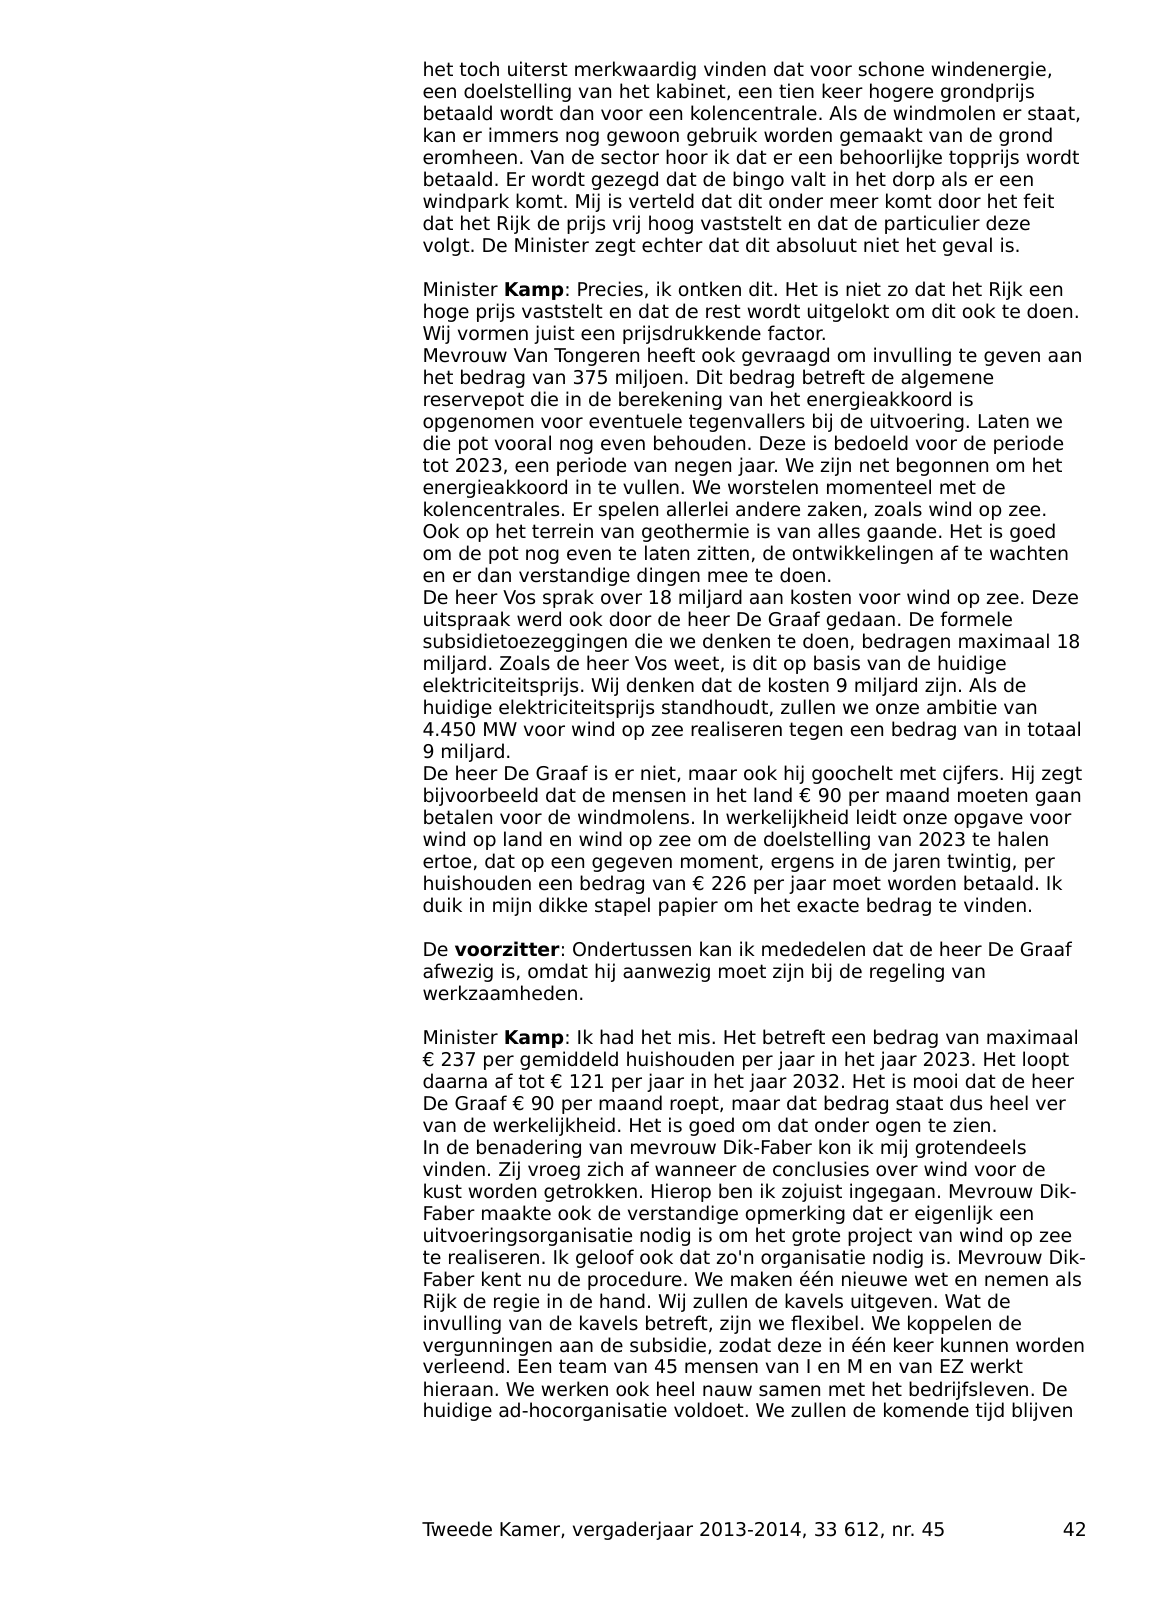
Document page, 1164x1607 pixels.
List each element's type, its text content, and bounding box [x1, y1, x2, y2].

text het toch uiterst merkwaardig vinden dat voor schone windenergie, een doelstelling van het kabinet, een tien keer hogere grondprijs betaald wordt dan voor een kolencentrale. Als de windmolen er staat, kan er immers nog gewoon gebruik worden gemaakt van de grond eromheen. Van de sector hoor ik dat er een behoorlijke topprijs wordt betaald. Er wordt gezegd dat de bingo valt in het dorp als er een windpark komt. Mij is verteld dat dit onder meer komt door het feit dat het Rijk de prijs vrij hoog vaststelt en dat de particulier deze volgt. De Minister zegt echter dat dit absoluut niet het geval is. [422, 59, 1087, 257]
text Mevrouw Van Tongeren heeft ook gevraagd om invulling te geven aan het bedrag van 375 miljoen. Dit bedrag betreft de algemene reservepot die in de berekening van het energieakkoord is opgenomen voor eventuele tegenvallers bij de uitvoering. Laten we die pot vooral nog even behouden. Deze is bedoeld voor de periode tot 2023, een periode van negen jaar. We zijn net begonnen om het energieakkoord in te vullen. We worstelen momenteel met de kolencentrales. Er spelen allerlei andere zaken, zoals wind op zee. Ook op het terrein van geothermie is van alles gaande. Het is goed om de pot nog even te laten zitten, de ontwikkelingen af te wachten en er dan verstandige dingen mee te doen. [422, 345, 1087, 587]
text In de benadering van mevrouw Dik-Faber kon ik mij grotendeels vinden. Zij vroeg zich af wanneer de conclusies over wind voor de kust worden getrokken. Hierop ben ik zojuist ingegaan. Mevrouw Dik-Faber maakte ook de verstandige opmerking dat er eigenlijk een uitvoeringsorganisatie nodig is om het grote project van wind op zee te realiseren. Ik geloof ook dat zo'n organisatie nodig is. Mevrouw Dik-Faber kent nu de procedure. We maken één nieuwe wet en nemen als Rijk de regie in de hand. Wij zullen de kavels uitgeven. Wat de invulling van de kavels betreft, zijn we flexibel. We koppelen de vergunningen aan de subsidie, zodat deze in één keer kunnen worden verleend. Een team van 45 mensen van I en M en van EZ werkt hieraan. We werken ook heel nauw samen met het bedrijfsleven. De huidige ad-hocorganisatie voldoet. We zullen de komende tijd blijven [422, 1137, 1087, 1422]
text De heer Vos sprak over 18 miljard aan kosten voor wind op zee. Deze uitspraak werd ook door de heer De Graaf gedaan. De formele subsidietoezeggingen die we denken te doen, bedragen maximaal 18 miljard. Zoals de heer Vos weet, is dit op basis van de huidige elektriciteitsprijs. Wij denken dat de kosten 9 miljard zijn. Als de huidige elektriciteitsprijs standhoudt, zullen we onze ambitie van 4.450 MW voor wind op zee realiseren tegen een bedrag van in totaal 9 miljard. [422, 587, 1087, 763]
text De voorzitter: Ondertussen kan ik mededelen dat de heer De Graaf afwezig is, omdat hij aanwezig moet zijn bij de regeling van werkzaamheden. [422, 939, 1087, 1004]
text Minister Kamp: Precies, ik ontken dit. Het is niet zo dat het Rijk een hoge prijs vaststelt en dat de rest wordt uitgelokt om dit ook te doen. Wij vormen juist een prijsdrukkende factor. [422, 279, 1087, 345]
text Minister Kamp: Ik had het mis. Het betreft een bedrag van maximaal € 237 per gemiddeld huishouden per jaar in het jaar 2023. Het loopt daarna af tot € 121 per jaar in het jaar 2032. Het is mooi dat de heer De Graaf € 90 per maand roept, maar dat bedrag staat dus heel ver van de werkelijkheid. Het is goed om dat onder ogen te zien. [422, 1027, 1087, 1137]
text De heer De Graaf is er niet, maar ook hij goochelt met cijfers. Hij zegt bijvoorbeeld dat de mensen in het land € 90 per maand moeten gaan betalen voor de windmolens. In werkelijkheid leidt onze opgave voor wind op land en wind op zee om de doelstelling van 2023 te halen ertoe, dat op een gegeven moment, ergens in de jaren twintig, per huishouden een bedrag van € 226 per jaar moet worden betaald. Ik duik in mijn dikke stapel papier om het exacte bedrag te vinden. [422, 763, 1087, 916]
